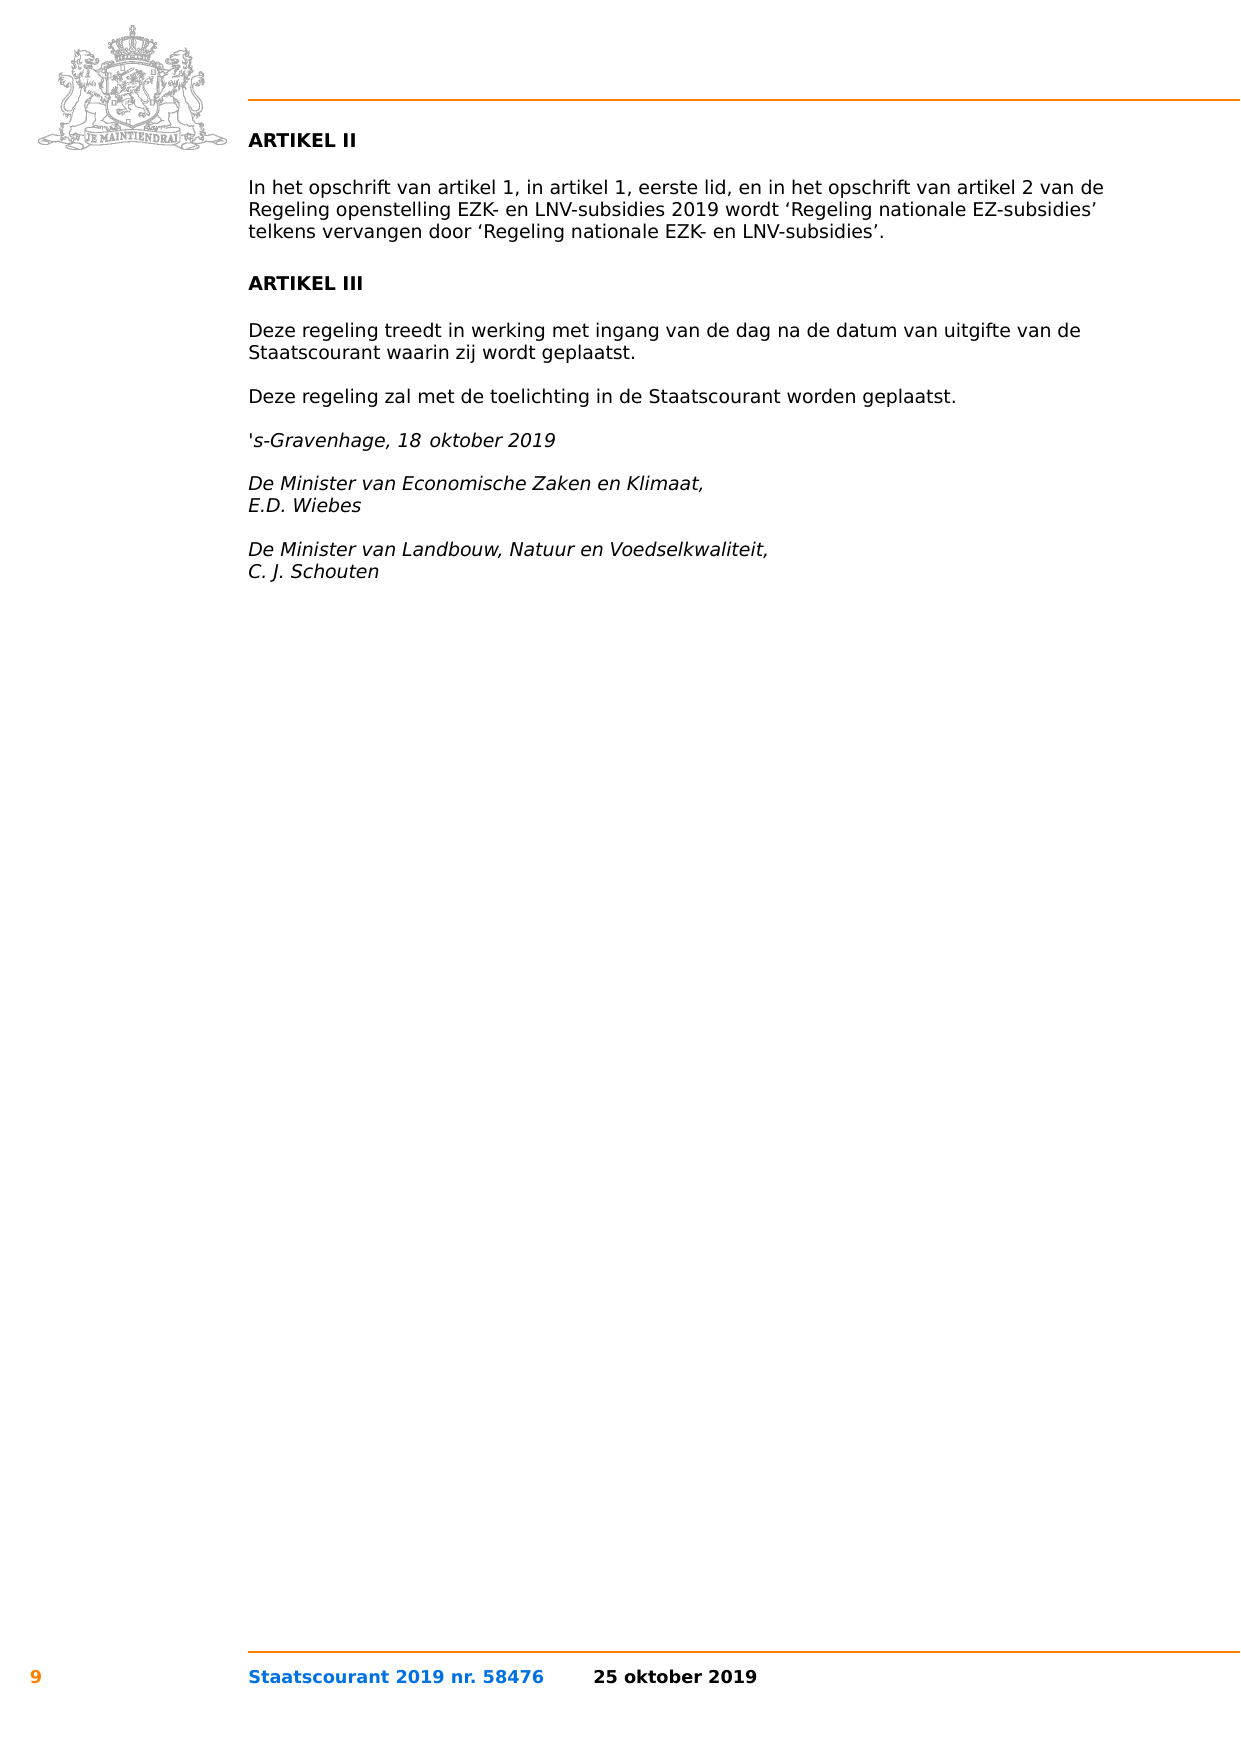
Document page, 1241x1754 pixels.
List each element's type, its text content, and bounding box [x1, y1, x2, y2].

text Deze regeling zal met de toelichting in de Staatscourant worden geplaatst. [248, 386, 1163, 408]
picture [38, 25, 227, 150]
text De Minister van Landbouw, Natuur en Voedselkwaliteit, C. J. Schouten [248, 539, 1163, 583]
text 's-Gravenhage, 18 oktober 2019 [248, 429, 1163, 451]
text In het opschrift van artikel 1, in artikel 1, eerste lid, en in het opschrift van artikel 2 van de Regeling openstelling EZK- en LNV-subsidies 2019 wordt ‘Regeling nationale EZ-subsidies’ telkens vervangen door ‘Regeling nationale EZK- en LNV-subsidies’. [248, 177, 1163, 243]
subtitle ARTIKEL II [248, 130, 1163, 152]
text Deze regeling treedt in werking met ingang van de dag na de datum van uitgifte van de Staatscourant waarin zij wordt geplaatst. [248, 320, 1163, 364]
subtitle ARTIKEL III [248, 273, 1163, 295]
text De Minister van Economische Zaken en Klimaat, E.D. Wiebes [248, 473, 1163, 517]
